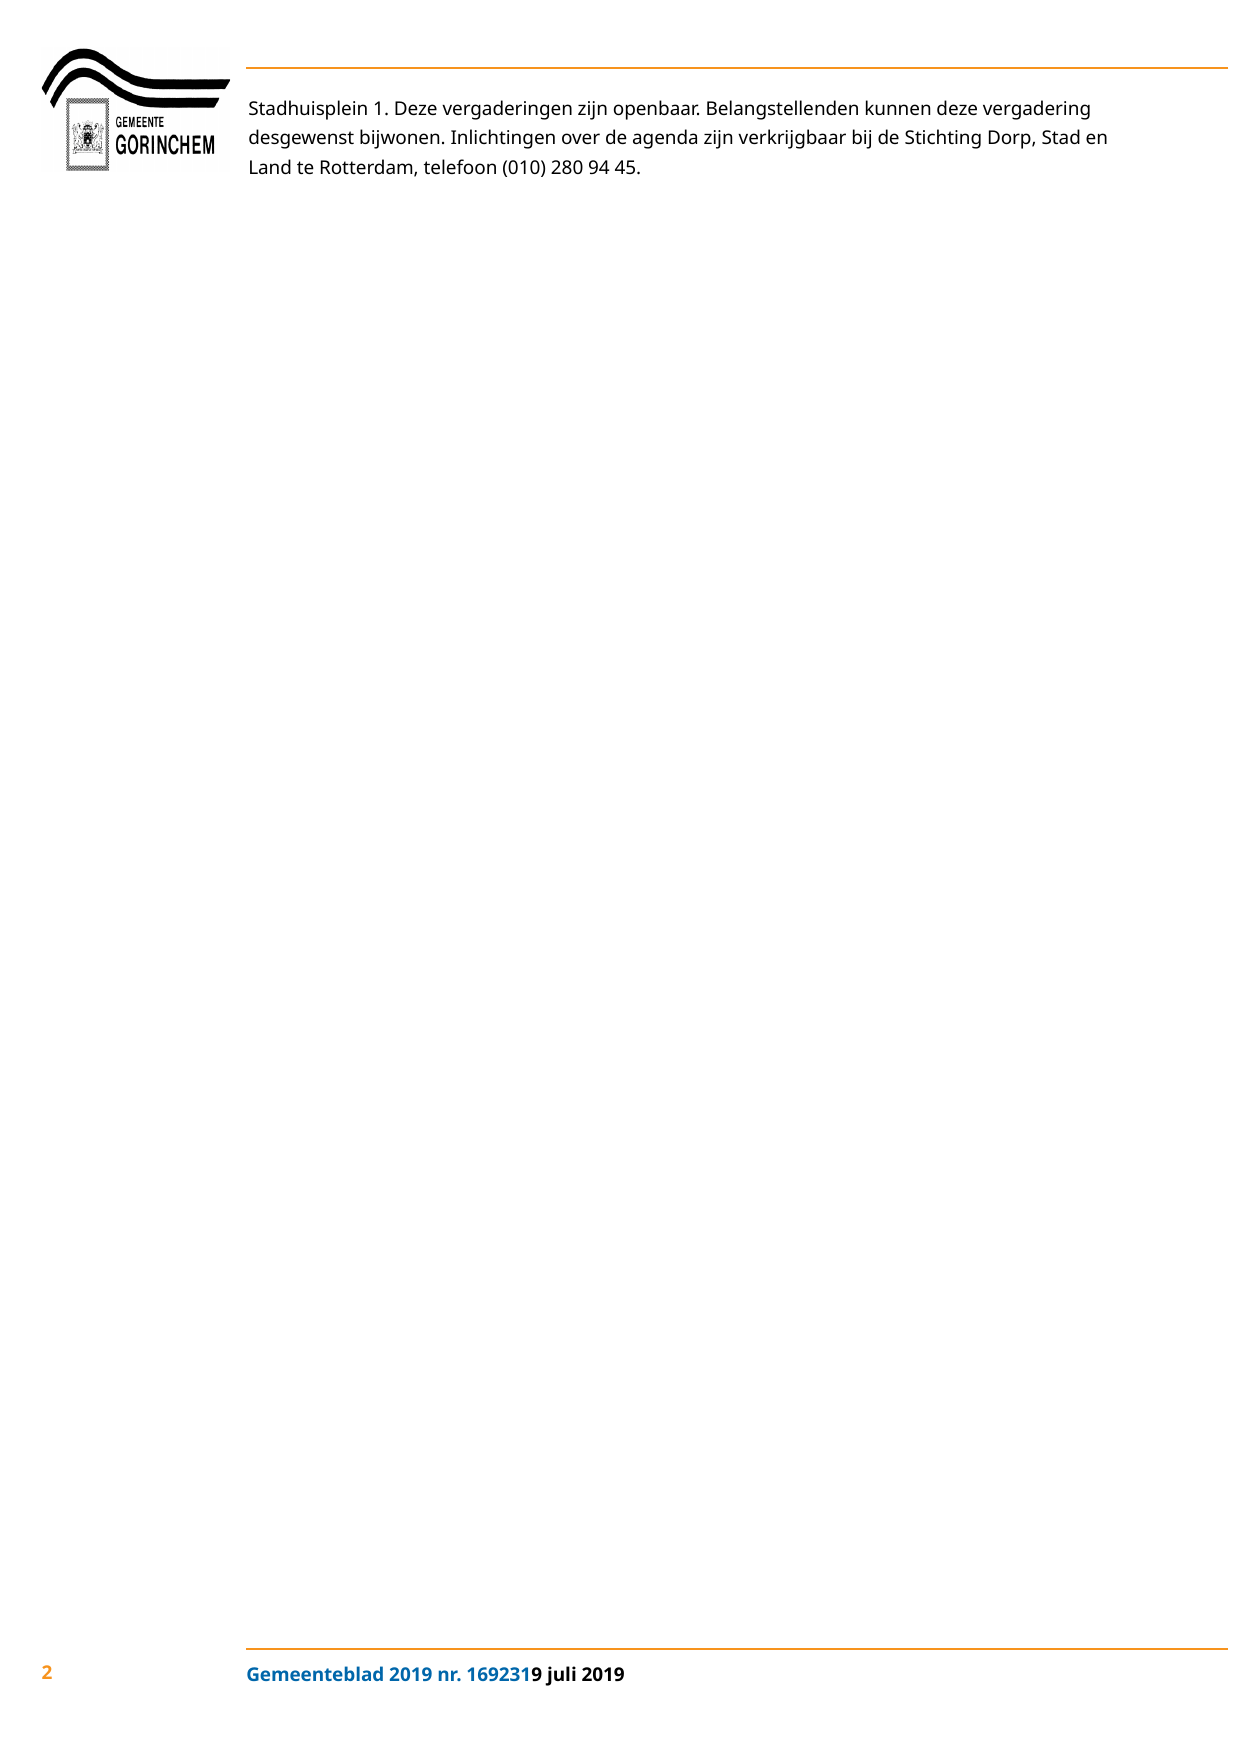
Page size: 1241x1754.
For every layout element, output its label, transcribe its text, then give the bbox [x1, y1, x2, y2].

text Stadhuisplein 1. Deze vergaderingen zijn openbaar. Belangstellenden kunnen deze vergadering desgewenst bijwonen. Inlichtingen over de agenda zijn verkrijgbaar bij de Stichting Dorp, Stad en Land te Rotterdam, telefoon (010) 280 94 45. [248, 95, 1152, 180]
picture [41, 47, 231, 172]
